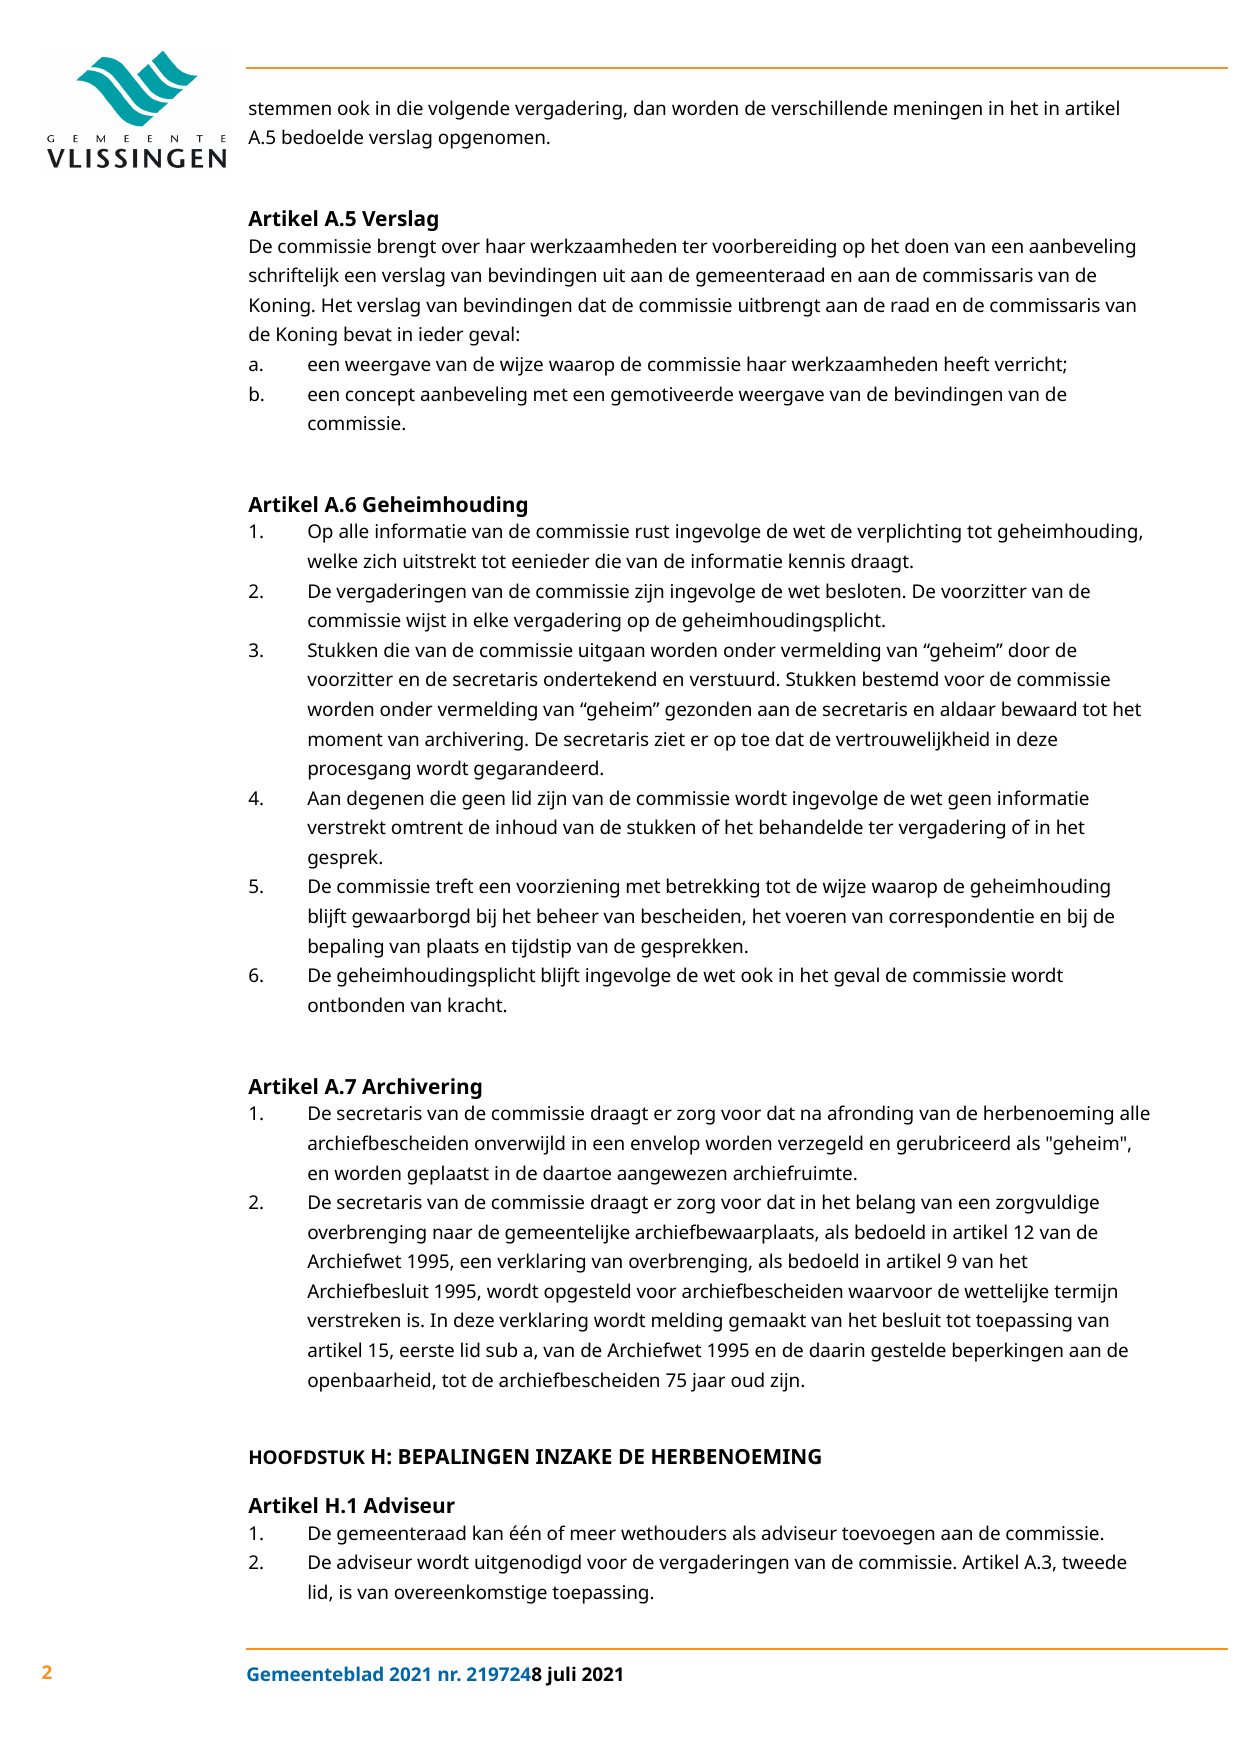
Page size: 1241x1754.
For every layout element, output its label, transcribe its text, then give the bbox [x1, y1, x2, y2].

list De gemeenteraad kan één of meer wethouders als adviseur toevoegen aan de commissie. [248, 1520, 1152, 1545]
list De adviseur wordt uitgenodigd voor de vergaderingen van de commissie. Artikel A.3, tweede lid, is van overeenkomstige toepassing. [248, 1549, 1152, 1604]
text stemmen ook in die volgende vergadering, dan worden de verschillende meningen in het in artikel A.5 bedoelde verslag opgenomen. [248, 95, 1152, 150]
list Op alle informatie van de commissie rust ingevolge de wet de verplichting tot geheimhouding, welke zich uitstrekt tot eenieder die van de informatie kennis draagt. [248, 519, 1152, 574]
text Artikel A.6 Geheimhouding [248, 490, 1152, 519]
picture [41, 47, 231, 172]
list Stukken die van de commissie uitgaan worden onder vermelding van “geheim” door de voorzitter en de secretaris ondertekend en verstuurd. Stukken bestemd voor de commissie worden onder vermelding van “geheim” gezonden aan de secretaris en aldaar bewaard tot het moment van archivering. De secretaris ziet er op toe dat de vertrouwelijkheid in deze procesgang wordt gegarandeerd. [248, 637, 1152, 781]
list Aan degenen die geen lid zijn van de commissie wordt ingevolge de wet geen informatie verstrekt omtrent de inhoud van de stukken of het behandelde ter vergadering of in het gesprek. [248, 785, 1152, 870]
text Artikel A.5 Verslag [248, 204, 1152, 233]
list een concept aanbeveling met een gemotiveerde weergave van de bevindingen van de commissie. [248, 381, 1152, 436]
list De vergaderingen van de commissie zijn ingevolge de wet besloten. De voorzitter van de commissie wijst in elke vergadering op de geheimhoudingsplicht. [248, 578, 1152, 633]
list De commissie treft een voorziening met betrekking tot de wijze waarop de geheimhouding blijft gewaarborgd bij het beheer van bescheiden, het voeren van correspondentie en bij de bepaling van plaats en tijdstip van de gesprekken. [248, 874, 1152, 959]
list De geheimhoudingsplicht blijft ingevolge de wet ook in het geval de commissie wordt ontbonden van kracht. [248, 962, 1152, 1018]
list een weergave van de wijze waarop de commissie haar werkzaamheden heeft verricht; [248, 351, 1152, 377]
text De commissie brengt over haar werkzaamheden ter voorbereiding op het doen van een aanbeveling schriftelijk een verslag van bevindingen uit aan de gemeenteraad en aan de commissaris van de Koning. Het verslag van bevindingen dat de commissie uitbrengt aan de raad en de commissaris van de Koning bevat in ieder geval: [248, 233, 1152, 347]
text Artikel A.7 Archivering [248, 1072, 1152, 1101]
text Artikel H.1 Adviseur [248, 1491, 1152, 1520]
list De secretaris van de commissie draagt er zorg voor dat na afronding van de herbenoeming alle archiefbescheiden onverwijld in een envelop worden verzegeld en gerubriceerd als "geheim", en worden geplaatst in de daartoe aangewezen archiefruimte. [248, 1101, 1152, 1185]
list De secretaris van de commissie draagt er zorg voor dat in het belang van een zorgvuldige overbrenging naar de gemeentelijke archiefbewaarplaats, als bedoeld in artikel 12 van de Archiefwet 1995, een verklaring van overbrenging, als bedoeld in artikel 9 van het Archiefbesluit 1995, wordt opgesteld voor archiefbescheiden waarvoor de wettelijke termijn verstreken is. In deze verklaring wordt melding gemaakt van het besluit tot toepassing van artikel 15, eerste lid sub a, van de Archiefwet 1995 en de daarin gestelde beperkingen aan de openbaarheid, tot de archiefbescheiden 75 jaar oud zijn. [248, 1189, 1152, 1392]
text HOOFDSTUK H: BEPALINGEN INZAKE DE HERBENOEMING [248, 1442, 1152, 1470]
